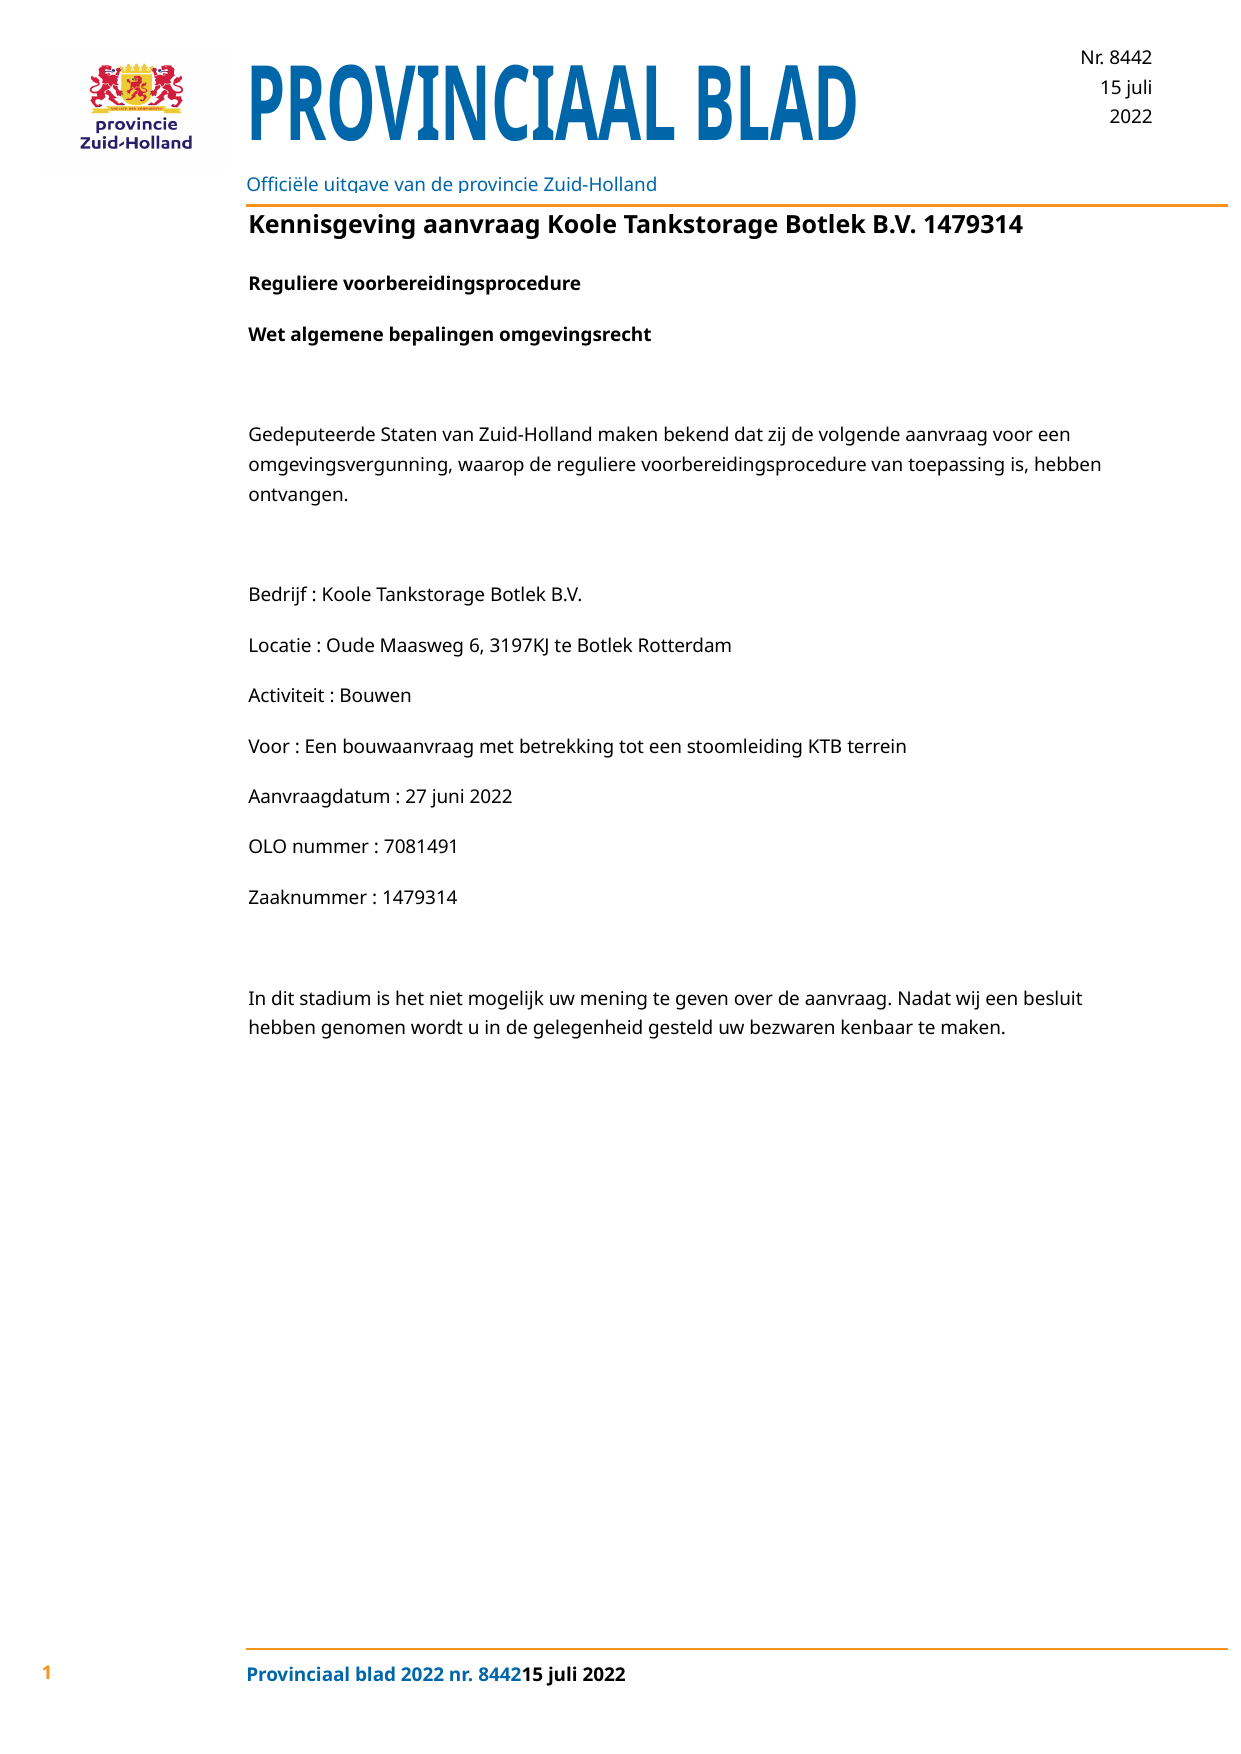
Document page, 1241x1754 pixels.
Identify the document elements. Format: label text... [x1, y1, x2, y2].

text In dit stadium is het niet mogelijk uw mening te geven over de aanvraag. Nadat wij een besluit hebben genomen wordt u in de gelegenheid gesteld uw bezwaren kenbaar te maken. [248, 985, 1152, 1040]
text Bedrijf : Koole Tankstorage Botlek B.V. [248, 582, 1152, 607]
text Gedeputeerde Staten van Zuid-Holland maken bekend dat zij de volgende aanvraag voor een omgevingsvergunning, waarop de reguliere voorbereidingsprocedure van toepassing is, hebben ontvangen. [248, 422, 1152, 506]
text Reguliere voorbereidingsprocedure [248, 270, 1152, 296]
text OLO nummer : 7081491 [248, 834, 1152, 859]
text Wet algemene bepalingen omgevingsrecht [248, 321, 1152, 346]
text Aanvraagdatum : 27 juni 2022 [248, 783, 1152, 809]
text Voor : Een bouwaanvraag met betrekking tot een stoomleiding KTB terrein [248, 733, 1152, 758]
text Zaaknummer : 1479314 [248, 884, 1152, 910]
text Activiteit : Bouwen [248, 682, 1152, 708]
text Kennisgeving aanvraag Koole Tankstorage Botlek B.V. 1479314 [248, 207, 1152, 241]
picture [41, 47, 231, 172]
text Locatie : Oude Maasweg 6, 3197KJ te Botlek Rotterdam [248, 632, 1152, 658]
